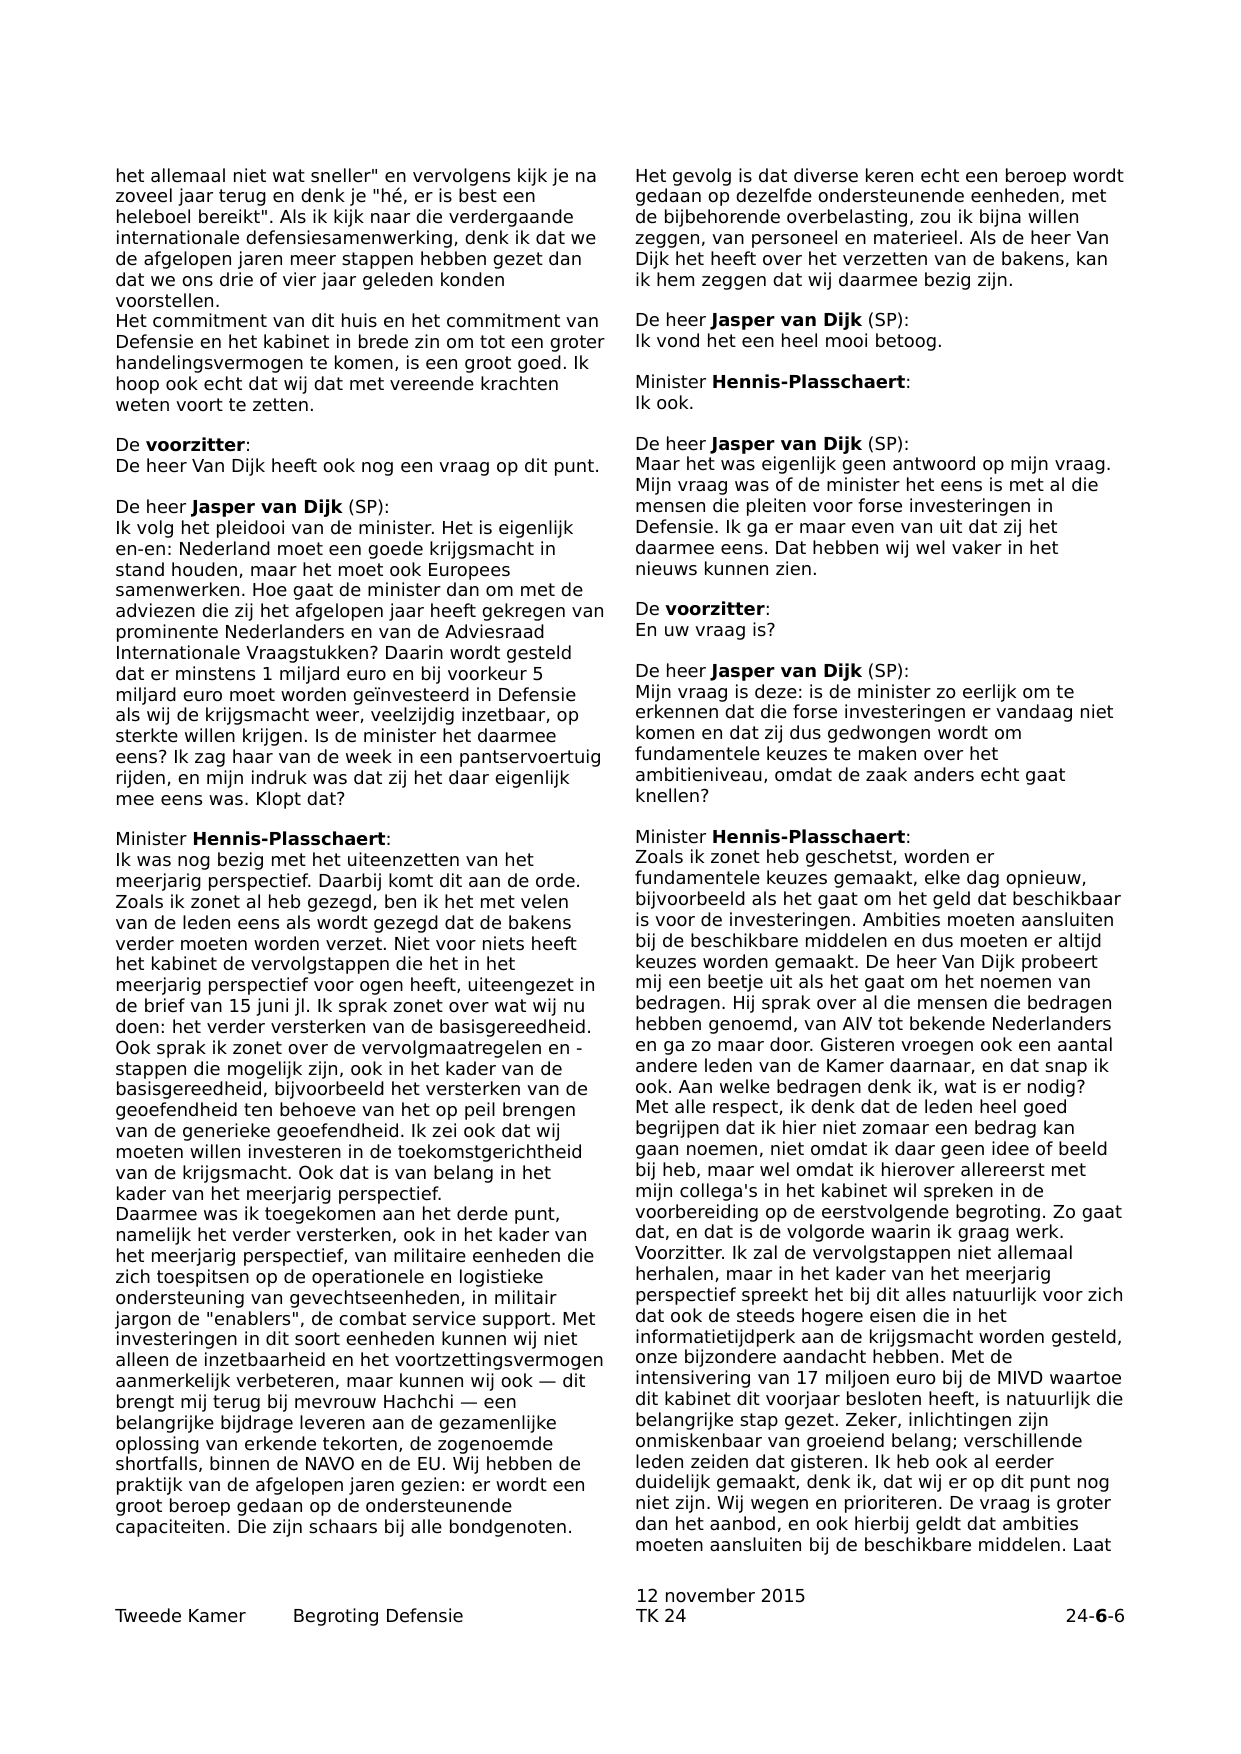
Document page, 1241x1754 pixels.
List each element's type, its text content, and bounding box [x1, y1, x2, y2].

text Mijn vraag is deze: is de minister zo eerlijk om te erkennen dat die forse investeringen er vandaag niet komen en dat zij dus gedwongen wordt om fundamentele keuzes te maken over het ambitieniveau, omdat de zaak anders echt gaat knellen? [635, 681, 1125, 806]
text Minister Hennis-Plasschaert: [635, 372, 1125, 393]
text De voorzitter: [635, 599, 1125, 620]
text De heer Jasper van Dijk (SP): [115, 497, 605, 518]
text Maar het was eigenlijk geen antwoord op mijn vraag. Mijn vraag was of de minister het eens is met al die mensen die pleiten voor forse investeringen in Defensie. Ik ga er maar even van uit dat zij het daarmee eens. Dat hebben wij wel vaker in het nieuws kunnen zien. [635, 454, 1125, 579]
text Zoals ik zonet heb geschetst, worden er fundamentele keuzes gemaakt, elke dag opnieuw, bijvoorbeeld als het gaat om het geld dat beschikbaar is voor de investeringen. Ambities moeten aansluiten bij de beschikbare middelen en dus moeten er altijd keuzes worden gemaakt. De heer Van Dijk probeert mij een beetje uit als het gaat om het noemen van bedragen. Hij sprak over al die mensen die bedragen hebben genoemd, van AIV tot bekende Nederlanders en ga zo maar door. Gisteren vroegen ook een aantal andere leden van de Kamer daarnaar, en dat snap ik ook. Aan welke bedragen denk ik, wat is er nodig? Met alle respect, ik denk dat de leden heel goed begrijpen dat ik hier niet zomaar een bedrag kan gaan noemen, niet omdat ik daar geen idee of beeld bij heb, maar wel omdat ik hierover allereerst met mijn collega's in het kabinet wil spreken in de voorbereiding op de eerstvolgende begroting. Zo gaat dat, en dat is de volgorde waarin ik graag werk. [635, 847, 1125, 1243]
text De heer Jasper van Dijk (SP): [635, 661, 1125, 681]
text Ik was nog bezig met het uiteenzetten van het meerjarig perspectief. Daarbij komt dit aan de orde. Zoals ik zonet al heb gezegd, ben ik het met velen van de leden eens als wordt gezegd dat de bakens verder moeten worden verzet. Niet voor niets heeft het kabinet de vervolgstappen die het in het meerjarig perspectief voor ogen heeft, uiteengezet in de brief van 15 juni jl. Ik sprak zonet over wat wij nu doen: het verder versterken van de basisgereedheid. Ook sprak ik zonet over de vervolgmaatregelen en -stappen die mogelijk zijn, ook in het kader van de basisgereedheid, bijvoorbeeld het versterken van de geoefendheid ten behoeve van het op peil brengen van de generieke geoefendheid. Ik zei ook dat wij moeten willen investeren in de toekomstgerichtheid van de krijgsmacht. Ook dat is van belang in het kader van het meerjarig perspectief. [115, 850, 605, 1204]
text het allemaal niet wat sneller" en vervolgens kijk je na zoveel jaar terug en denk je "hé, er is best een heleboel bereikt". Als ik kijk naar die verdergaande internationale defensiesamenwerking, denk ik dat we de afgelopen jaren meer stappen hebben gezet dan dat we ons drie of vier jaar geleden konden voorstellen. [115, 165, 605, 311]
text Ik volg het pleidooi van de minister. Het is eigenlijk en-en: Nederland moet een goede krijgsmacht in stand houden, maar het moet ook Europees samenwerken. Hoe gaat de minister dan om met de adviezen die zij het afgelopen jaar heeft gekregen van prominente Nederlanders en van de Adviesraad Internationale Vraagstukken? Daarin wordt gesteld dat er minstens 1 miljard euro en bij voorkeur 5 miljard euro moet worden geïnvesteerd in Defensie als wij de krijgsmacht weer, veelzijdig inzetbaar, op sterkte willen krijgen. Is de minister het daarmee eens? Ik zag haar van de week in een pantservoertuig rijden, en mijn indruk was dat zij het daar eigenlijk mee eens was. Klopt dat? [115, 518, 605, 809]
text De heer Jasper van Dijk (SP): [635, 433, 1125, 454]
text Ik ook. [635, 393, 1125, 413]
text De voorzitter: [115, 435, 605, 456]
text Minister Hennis-Plasschaert: [635, 826, 1125, 847]
text De heer Jasper van Dijk (SP): [635, 310, 1125, 331]
text Ik vond het een heel mooi betoog. [635, 331, 1125, 352]
text Minister Hennis-Plasschaert: [115, 829, 605, 850]
text Daarmee was ik toegekomen aan het derde punt, namelijk het verder versterken, ook in het kader van het meerjarig perspectief, van militaire eenheden die zich toespitsen op de operationele en logistieke ondersteuning van gevechtseenheden, in militair jargon de "enablers", de combat service support. Met investeringen in dit soort eenheden kunnen wij niet alleen de inzetbaarheid en het voortzettingsvermogen aanmerkelijk verbeteren, maar kunnen wij ook — dit brengt mij terug bij mevrouw Hachchi — een belangrijke bijdrage leveren aan de gezamenlijke oplossing van erkende tekorten, de zogenoemde shortfalls, binnen de NAVO en de EU. Wij hebben de praktijk van de afgelopen jaren gezien: er wordt een groot beroep gedaan op de ondersteunende capaciteiten. Die zijn schaars bij alle bondgenoten. [115, 1204, 605, 1537]
text De heer Van Dijk heeft ook nog een vraag op dit punt. [115, 456, 605, 477]
text Het gevolg is dat diverse keren echt een beroep wordt gedaan op dezelfde ondersteunende eenheden, met de bijbehorende overbelasting, zou ik bijna willen zeggen, van personeel en materieel. Als de heer Van Dijk het heeft over het verzetten van de bakens, kan ik hem zeggen dat wij daarmee bezig zijn. [635, 165, 1125, 290]
text En uw vraag is? [635, 620, 1125, 641]
text Het commitment van dit huis en het commitment van Defensie en het kabinet in brede zin om tot een groter handelingsvermogen te komen, is een groot goed. Ik hoop ook echt dat wij dat met vereende krachten weten voort te zetten. [115, 311, 605, 415]
text Voorzitter. Ik zal de vervolgstappen niet allemaal herhalen, maar in het kader van het meerjarig perspectief spreekt het bij dit alles natuurlijk voor zich dat ook de steeds hogere eisen die in het informatietijdperk aan de krijgsmacht worden gesteld, onze bijzondere aandacht hebben. Met de intensivering van 17 miljoen euro bij de MIVD waartoe dit kabinet dit voorjaar besloten heeft, is natuurlijk die belangrijke stap gezet. Zeker, inlichtingen zijn onmiskenbaar van groeiend belang; verschillende leden zeiden dat gisteren. Ik heb ook al eerder duidelijk gemaakt, denk ik, dat wij er op dit punt nog niet zijn. Wij wegen en prioriteren. De vraag is groter dan het aanbod, en ook hierbij geldt dat ambities moeten aansluiten bij de beschikbare middelen. Laat [635, 1243, 1125, 1556]
